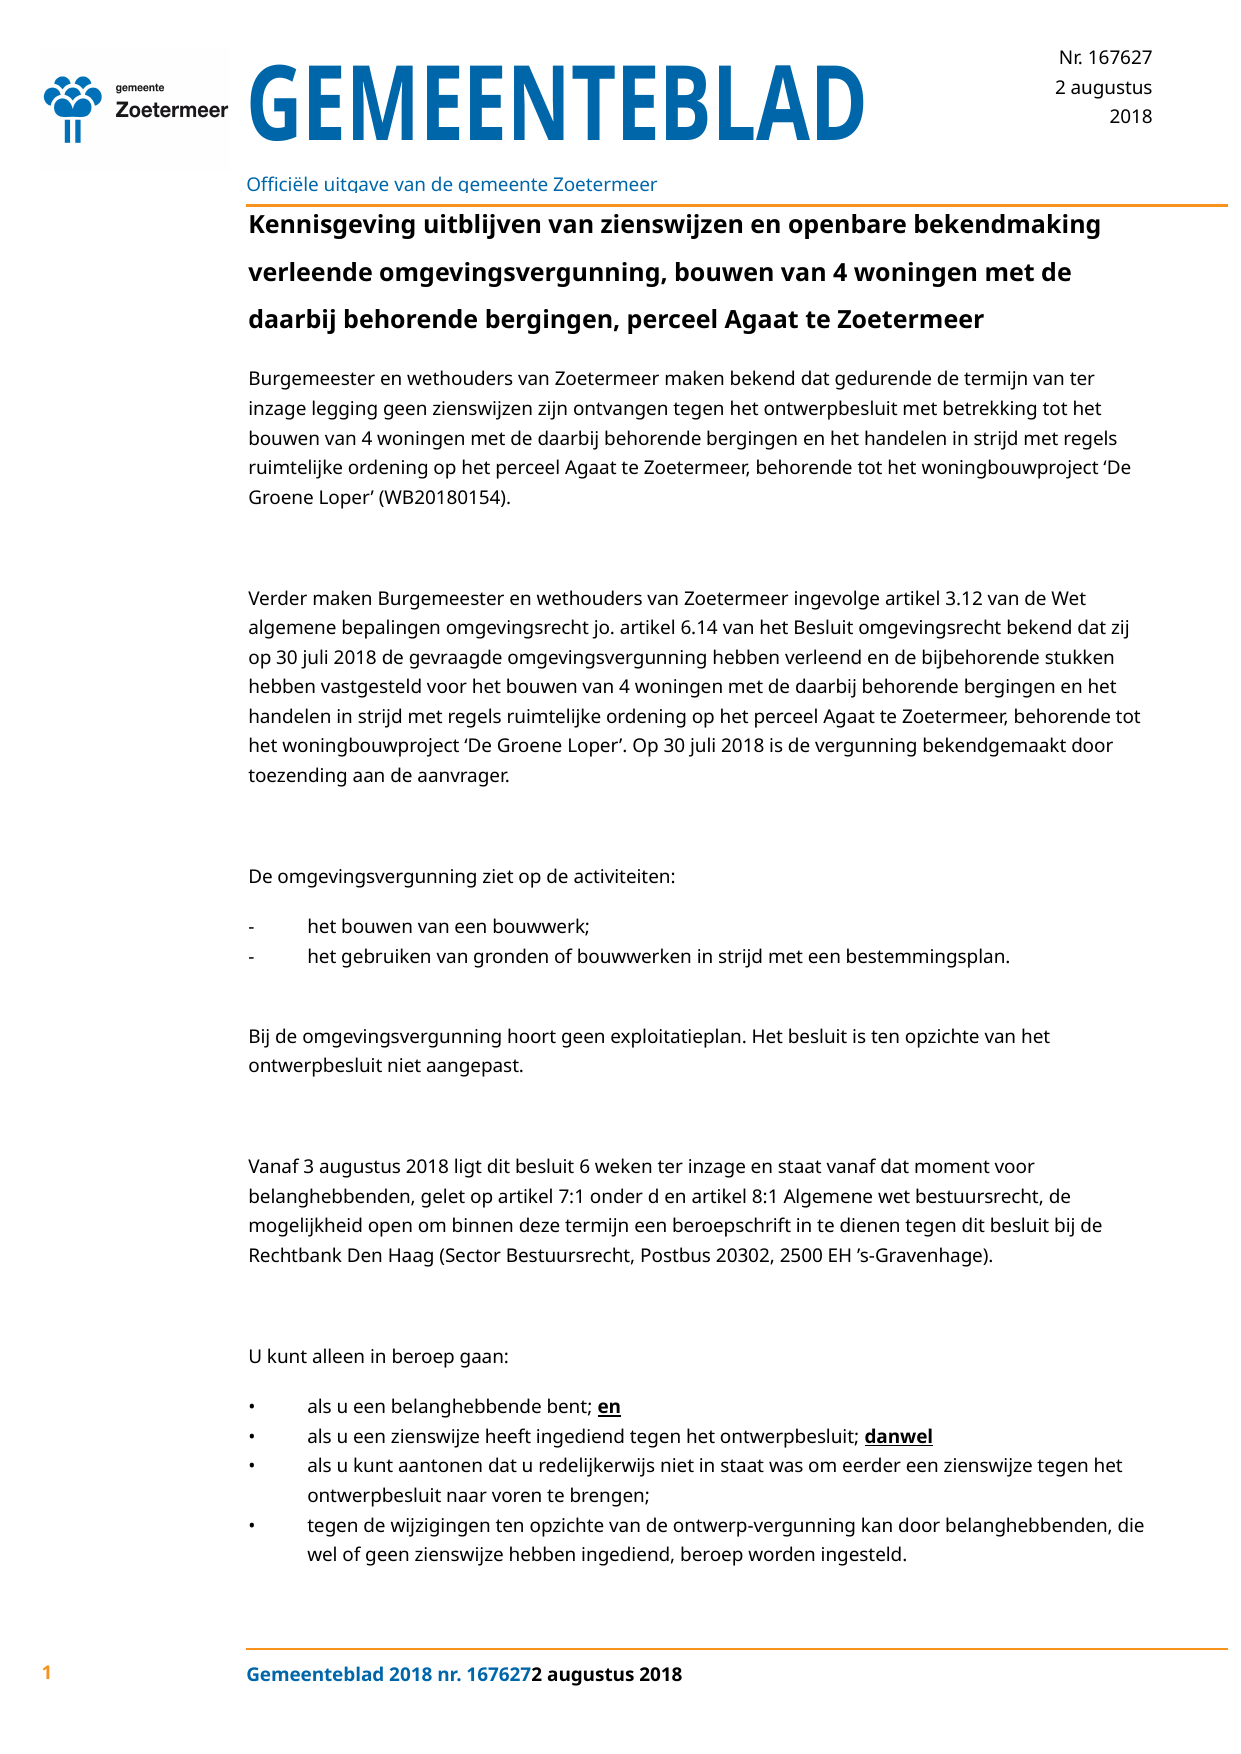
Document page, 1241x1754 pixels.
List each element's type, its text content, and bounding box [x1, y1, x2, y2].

list als u kunt aantonen dat u redelijkerwijs niet in staat was om eerder een zienswijze tegen het ontwerpbesluit naar voren te brengen; [248, 1453, 1152, 1508]
text Vanaf 3 augustus 2018 ligt dit besluit 6 weken ter inzage en staat vanaf dat moment voor belanghebbenden, gelet op artikel 7:1 onder d en artikel 8:1 Algemene wet bestuursrecht, de mogelijkheid open om binnen deze termijn een beroepschrift in te dienen tegen dit besluit bij de Rechtbank Den Haag (Sector Bestuursrecht, Postbus 20302, 2500 EH ’s-Gravenhage). [248, 1153, 1152, 1268]
list tegen de wijzigingen ten opzichte van de ontwerp-vergunning kan door belanghebbenden, die wel of geen zienswijze hebben ingediend, beroep worden ingesteld. [248, 1512, 1152, 1567]
picture [41, 47, 231, 172]
text Verder maken Burgemeester en wethouders van Zoetermeer ingevolge artikel 3.12 van de Wet algemene bepalingen omgevingsrecht jo. artikel 6.14 van het Besluit omgevingsrecht bekend dat zij op 30 juli 2018 de gevraagde omgevingsvergunning hebben verleend en de bijbehorende stukken hebben vastgesteld voor het bouwen van 4 woningen met de daarbij behorende bergingen en het handelen in strijd met regels ruimtelijke ordening op het perceel Agaat te Zoetermeer, behorende tot het woningbouwproject ‘De Groene Loper’. Op 30 juli 2018 is de vergunning bekendgemaakt door toezending aan de aanvrager. [248, 585, 1152, 788]
text Kennisgeving uitblijven van zienswijzen en openbare bekendmaking verleende omgevingsvergunning, bouwen van 4 woningen met de daarbij behorende bergingen, perceel Agaat te Zoetermeer [248, 207, 1152, 336]
text Bij de omgevingsvergunning hoort geen exploitatieplan. Het besluit is ten opzichte van het ontwerpbesluit niet aangepast. [248, 1023, 1152, 1078]
list het gebruiken van gronden of bouwwerken in strijd met een bestemmingsplan. [248, 943, 1152, 969]
list als u een zienswijze heeft ingediend tegen het ontwerpbesluit; danwel [248, 1423, 1152, 1449]
list het bouwen van een bouwwerk; [248, 913, 1152, 939]
list als u een belanghebbende bent; en [248, 1393, 1152, 1419]
text Burgemeester en wethouders van Zoetermeer maken bekend dat gedurende de termijn van ter inzage legging geen zienswijzen zijn ontvangen tegen het ontwerpbesluit met betrekking tot het bouwen van 4 woningen met de daarbij behorende bergingen en het handelen in strijd met regels ruimtelijke ordening op het perceel Agaat te Zoetermeer, behorende tot het woningbouwproject ‘De Groene Loper’ (WB20180154). [248, 366, 1152, 509]
text De omgevingsvergunning ziet op de activiteiten: [248, 863, 1152, 889]
text U kunt alleen in beroep gaan: [248, 1343, 1152, 1369]
